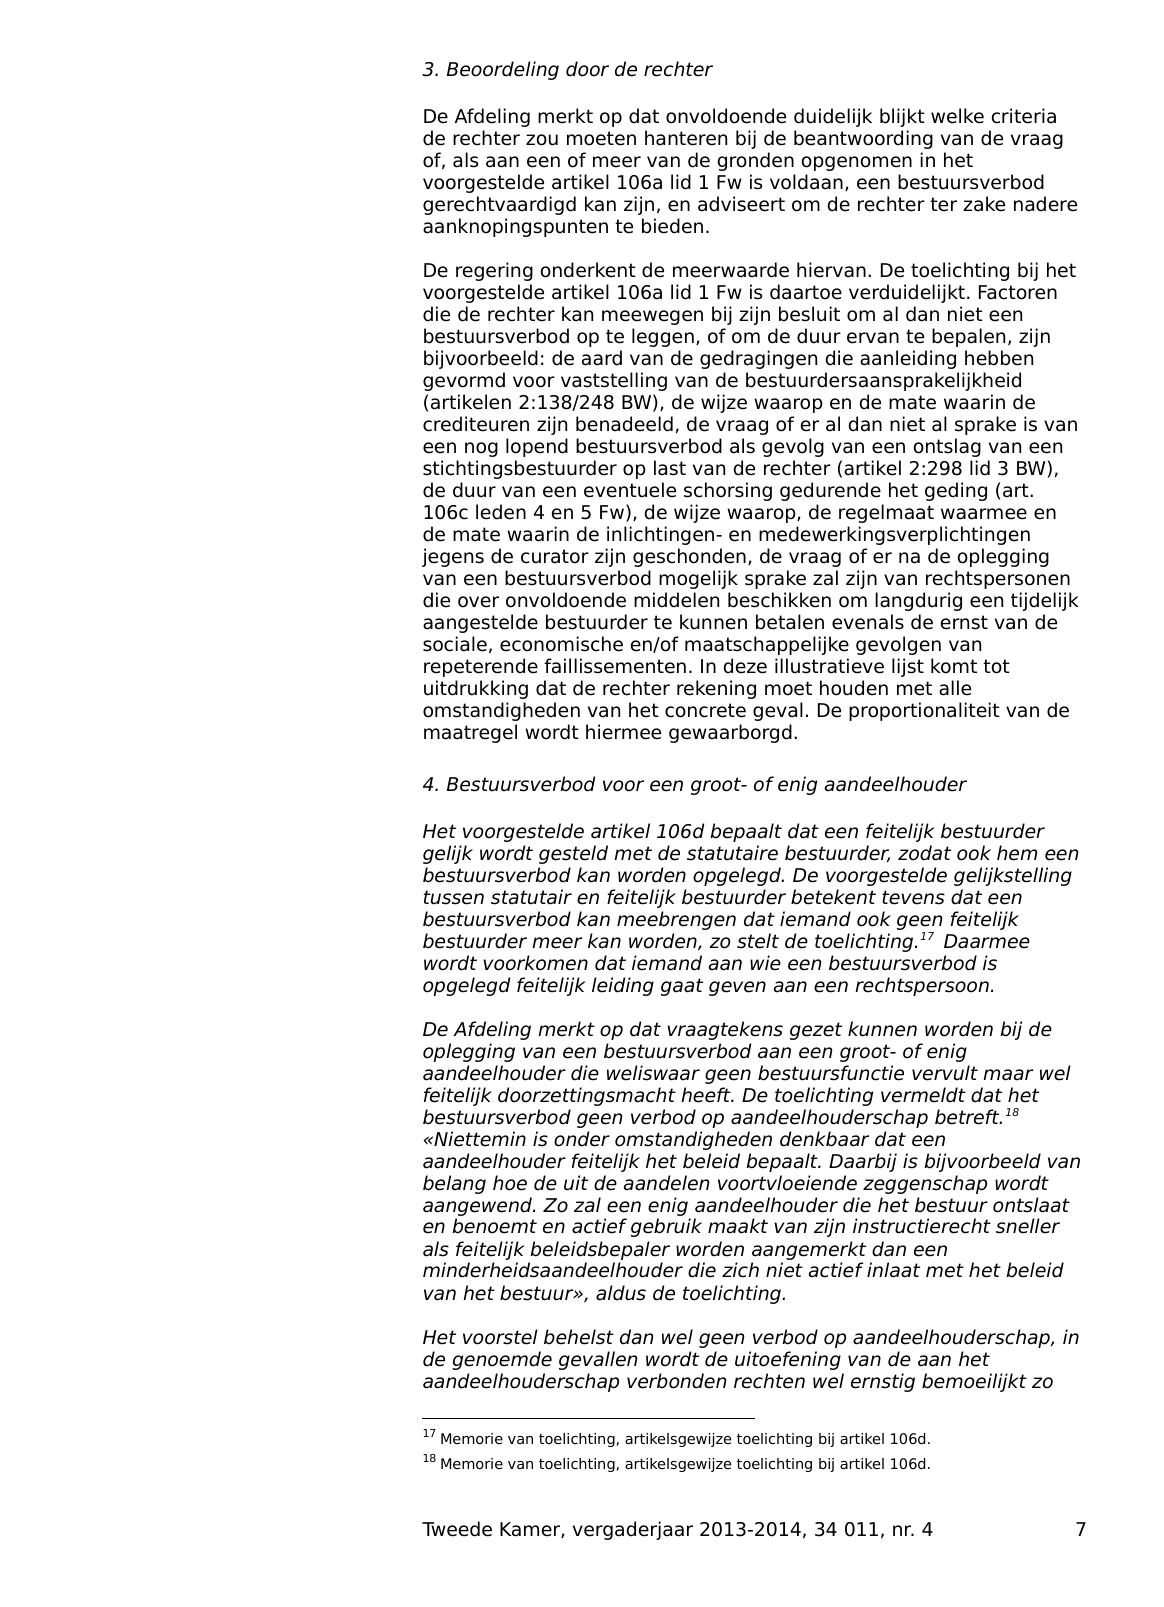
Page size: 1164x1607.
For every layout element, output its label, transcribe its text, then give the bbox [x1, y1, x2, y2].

text De regering onderkent de meerwaarde hiervan. De toelichting bij het voorgestelde artikel 106a lid 1 Fw is daartoe verduidelijkt. Factoren die de rechter kan meewegen bij zijn besluit om al dan niet een bestuursverbod op te leggen, of om de duur ervan te bepalen, zijn bijvoorbeeld: de aard van de gedragingen die aanleiding hebben gevormd voor vaststelling van de bestuurdersaansprakelijkheid (artikelen 2:138/248 BW), de wijze waarop en de mate waarin de crediteuren zijn benadeeld, de vraag of er al dan niet al sprake is van een nog lopend bestuursverbod als gevolg van een ontslag van een stichtingsbestuurder op last van de rechter (artikel 2:298 lid 3 BW), de duur van een eventuele schorsing gedurende het geding (art. 106c leden 4 en 5 Fw), de wijze waarop, de regelmaat waarmee en de mate waarin de inlichtingen- en medewerkingsverplichtingen jegens de curator zijn geschonden, de vraag of er na de oplegging van een bestuursverbod mogelijk sprake zal zijn van rechtspersonen die over onvoldoende middelen beschikken om langdurig een tijdelijk aangestelde bestuurder te kunnen betalen evenals de ernst van de sociale, economische en/of maatschappelijke gevolgen van repeterende faillissementen. In deze illustratieve lijst komt tot uitdrukking dat de rechter rekening moet houden met alle omstandigheden van het concrete geval. De proportionaliteit van de maatregel wordt hiermee gewaarborgd. [422, 260, 1087, 744]
text Het voorgestelde artikel 106d bepaalt dat een feitelijk bestuurder gelijk wordt gesteld met de statutaire bestuurder, zodat ook hem een bestuursverbod kan worden opgelegd. De voorgestelde gelijkstelling tussen statutair en feitelijk bestuurder betekent tevens dat een bestuursverbod kan meebrengen dat iemand ook geen feitelijk bestuurder meer kan worden, zo stelt de toelichting. Daarmee wordt voorkomen dat iemand aan wie een bestuursverbod is opgelegd feitelijk leiding gaat geven aan een rechtspersoon. [422, 821, 1087, 996]
text De Afdeling merkt op dat vraagtekens gezet kunnen worden bij de oplegging van een bestuursverbod aan een groot- of enig aandeelhouder die weliswaar geen bestuursfunctie vervult maar wel feitelijk doorzettingsmacht heeft. De toelichting vermeldt dat het bestuursverbod geen verbod op aandeelhouderschap betreft. «Niettemin is onder omstandigheden denkbaar dat een aandeelhouder feitelijk het beleid bepaalt. Daarbij is bijvoorbeeld van belang hoe de uit de aandelen voortvloeiende zeggenschap wordt aangewend. Zo zal een enig aandeelhouder die het bestuur ontslaat en benoemt en actief gebruik maakt van zijn instructierecht sneller als feitelijk beleidsbepaler worden aangemerkt dan een minderheidsaandeelhouder die zich niet actief inlaat met het beleid van het bestuur», aldus de toelichting. [422, 1019, 1087, 1304]
text Het voorstel behelst dan wel geen verbod op aandeelhouderschap, in de genoemde gevallen wordt de uitoefening van de aan het aandeelhouderschap verbonden rechten wel ernstig bemoeilijkt zo [422, 1327, 1087, 1392]
text Memorie van toelichting, artikelsgewijze toelichting bij artikel 106d. [422, 1452, 1087, 1474]
subtitle 3. Beoordeling door de rechter [422, 59, 1087, 81]
text De Afdeling merkt op dat onvoldoende duidelijk blijkt welke criteria de rechter zou moeten hanteren bij de beantwoording van de vraag of, als aan een of meer van de gronden opgenomen in het voorgestelde artikel 106a lid 1 Fw is voldaan, een bestuursverbod gerechtvaardigd kan zijn, en adviseert om de rechter ter zake nadere aanknopingspunten te bieden. [422, 106, 1087, 238]
text Memorie van toelichting, artikelsgewijze toelichting bij artikel 106d. [422, 1427, 1087, 1449]
subtitle 4. Bestuursverbod voor een groot- of enig aandeelhouder [422, 774, 1087, 796]
